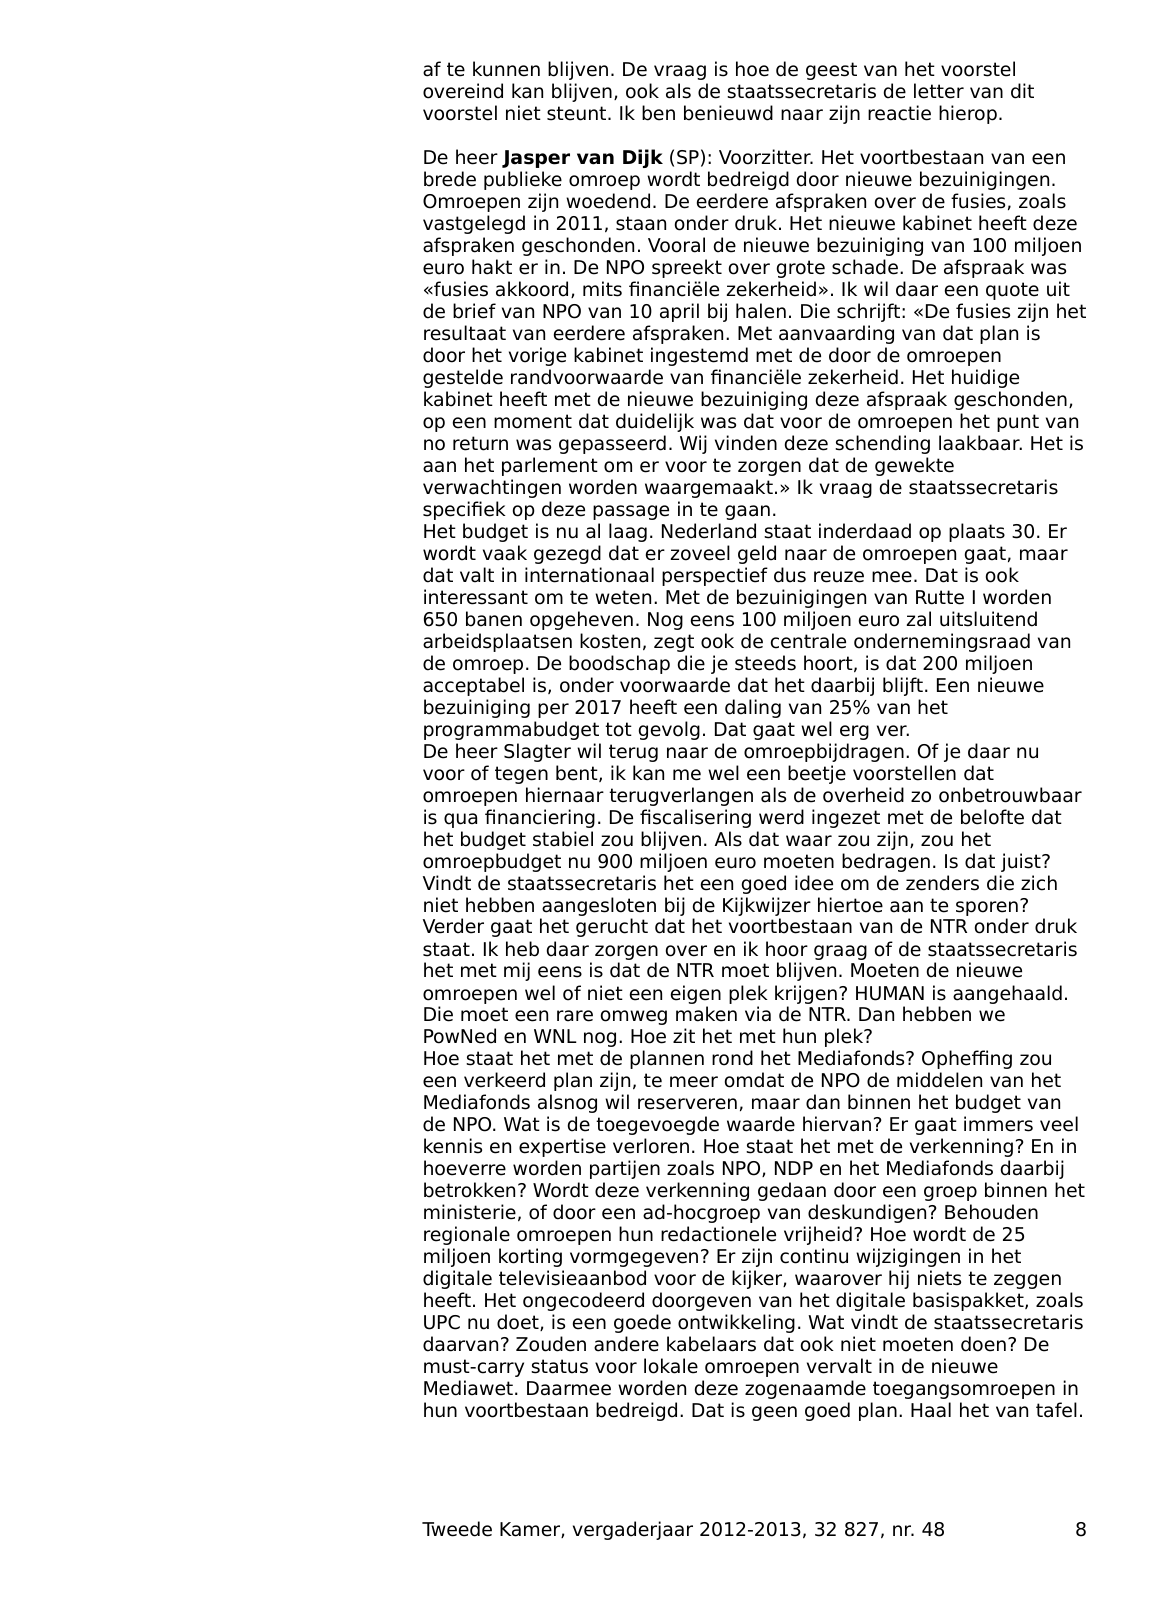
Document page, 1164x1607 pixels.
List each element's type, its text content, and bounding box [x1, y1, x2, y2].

text Het budget is nu al laag. Nederland staat inderdaad op plaats 30. Er wordt vaak gezegd dat er zoveel geld naar de omroepen gaat, maar dat valt in internationaal perspectief dus reuze mee. Dat is ook interessant om te weten. Met de bezuinigingen van Rutte I worden 650 banen opgeheven. Nog eens 100 miljoen euro zal uitsluitend arbeidsplaatsen kosten, zegt ook de centrale ondernemingsraad van de omroep. De boodschap die je steeds hoort, is dat 200 miljoen acceptabel is, onder voorwaarde dat het daarbij blijft. Een nieuwe bezuiniging per 2017 heeft een daling van 25% van het programmabudget tot gevolg. Dat gaat wel erg ver. [422, 521, 1087, 741]
text De heer Jasper van Dijk (SP): Voorzitter. Het voortbestaan van een brede publieke omroep wordt bedreigd door nieuwe bezuinigingen. Omroepen zijn woedend. De eerdere afspraken over de fusies, zoals vastgelegd in 2011, staan onder druk. Het nieuwe kabinet heeft deze afspraken geschonden. Vooral de nieuwe bezuiniging van 100 miljoen euro hakt er in. De NPO spreekt over grote schade. De afspraak was «fusies akkoord, mits financiële zekerheid». Ik wil daar een quote uit de brief van NPO van 10 april bij halen. Die schrijft: «De fusies zijn het resultaat van eerdere afspraken. Met aanvaarding van dat plan is door het vorige kabinet ingestemd met de door de omroepen gestelde randvoorwaarde van financiële zekerheid. Het huidige kabinet heeft met de nieuwe bezuiniging deze afspraak geschonden, op een moment dat duidelijk was dat voor de omroepen het punt van no return was gepasseerd. Wij vinden deze schending laakbaar. Het is aan het parlement om er voor te zorgen dat de gewekte verwachtingen worden waargemaakt.» Ik vraag de staatssecretaris specifiek op deze passage in te gaan. [422, 147, 1087, 521]
text af te kunnen blijven. De vraag is hoe de geest van het voorstel overeind kan blijven, ook als de staatssecretaris de letter van dit voorstel niet steunt. Ik ben benieuwd naar zijn reactie hierop. [422, 59, 1087, 125]
text Hoe staat het met de plannen rond het Mediafonds? Opheffing zou een verkeerd plan zijn, te meer omdat de NPO de middelen van het Mediafonds alsnog wil reserveren, maar dan binnen het budget van de NPO. Wat is de toegevoegde waarde hiervan? Er gaat immers veel kennis en expertise verloren. Hoe staat het met de verkenning? En in hoeverre worden partijen zoals NPO, NDP en het Mediafonds daarbij betrokken? Wordt deze verkenning gedaan door een groep binnen het ministerie, of door een ad-hocgroep van deskundigen? Behouden regionale omroepen hun redactionele vrijheid? Hoe wordt de 25 miljoen korting vormgegeven? Er zijn continu wijzigingen in het digitale televisieaanbod voor de kijker, waarover hij niets te zeggen heeft. Het ongecodeerd doorgeven van het digitale basispakket, zoals UPC nu doet, is een goede ontwikkeling. Wat vindt de staatssecretaris daarvan? Zouden andere kabelaars dat ook niet moeten doen? De must-carry status voor lokale omroepen vervalt in de nieuwe Mediawet. Daarmee worden deze zogenaamde toegangsomroepen in hun voortbestaan bedreigd. Dat is geen goed plan. Haal het van tafel. [422, 1048, 1087, 1422]
text De heer Slagter wil terug naar de omroepbijdragen. Of je daar nu voor of tegen bent, ik kan me wel een beetje voorstellen dat omroepen hiernaar terugverlangen als de overheid zo onbetrouwbaar is qua financiering. De fiscalisering werd ingezet met de belofte dat het budget stabiel zou blijven. Als dat waar zou zijn, zou het omroepbudget nu 900 miljoen euro moeten bedragen. Is dat juist? [422, 741, 1087, 872]
text Vindt de staatssecretaris het een goed idee om de zenders die zich niet hebben aangesloten bij de Kijkwijzer hiertoe aan te sporen? Verder gaat het gerucht dat het voortbestaan van de NTR onder druk staat. Ik heb daar zorgen over en ik hoor graag of de staatssecretaris het met mij eens is dat de NTR moet blijven. Moeten de nieuwe omroepen wel of niet een eigen plek krijgen? HUMAN is aangehaald. Die moet een rare omweg maken via de NTR. Dan hebben we PowNed en WNL nog. Hoe zit het met hun plek? [422, 872, 1087, 1048]
